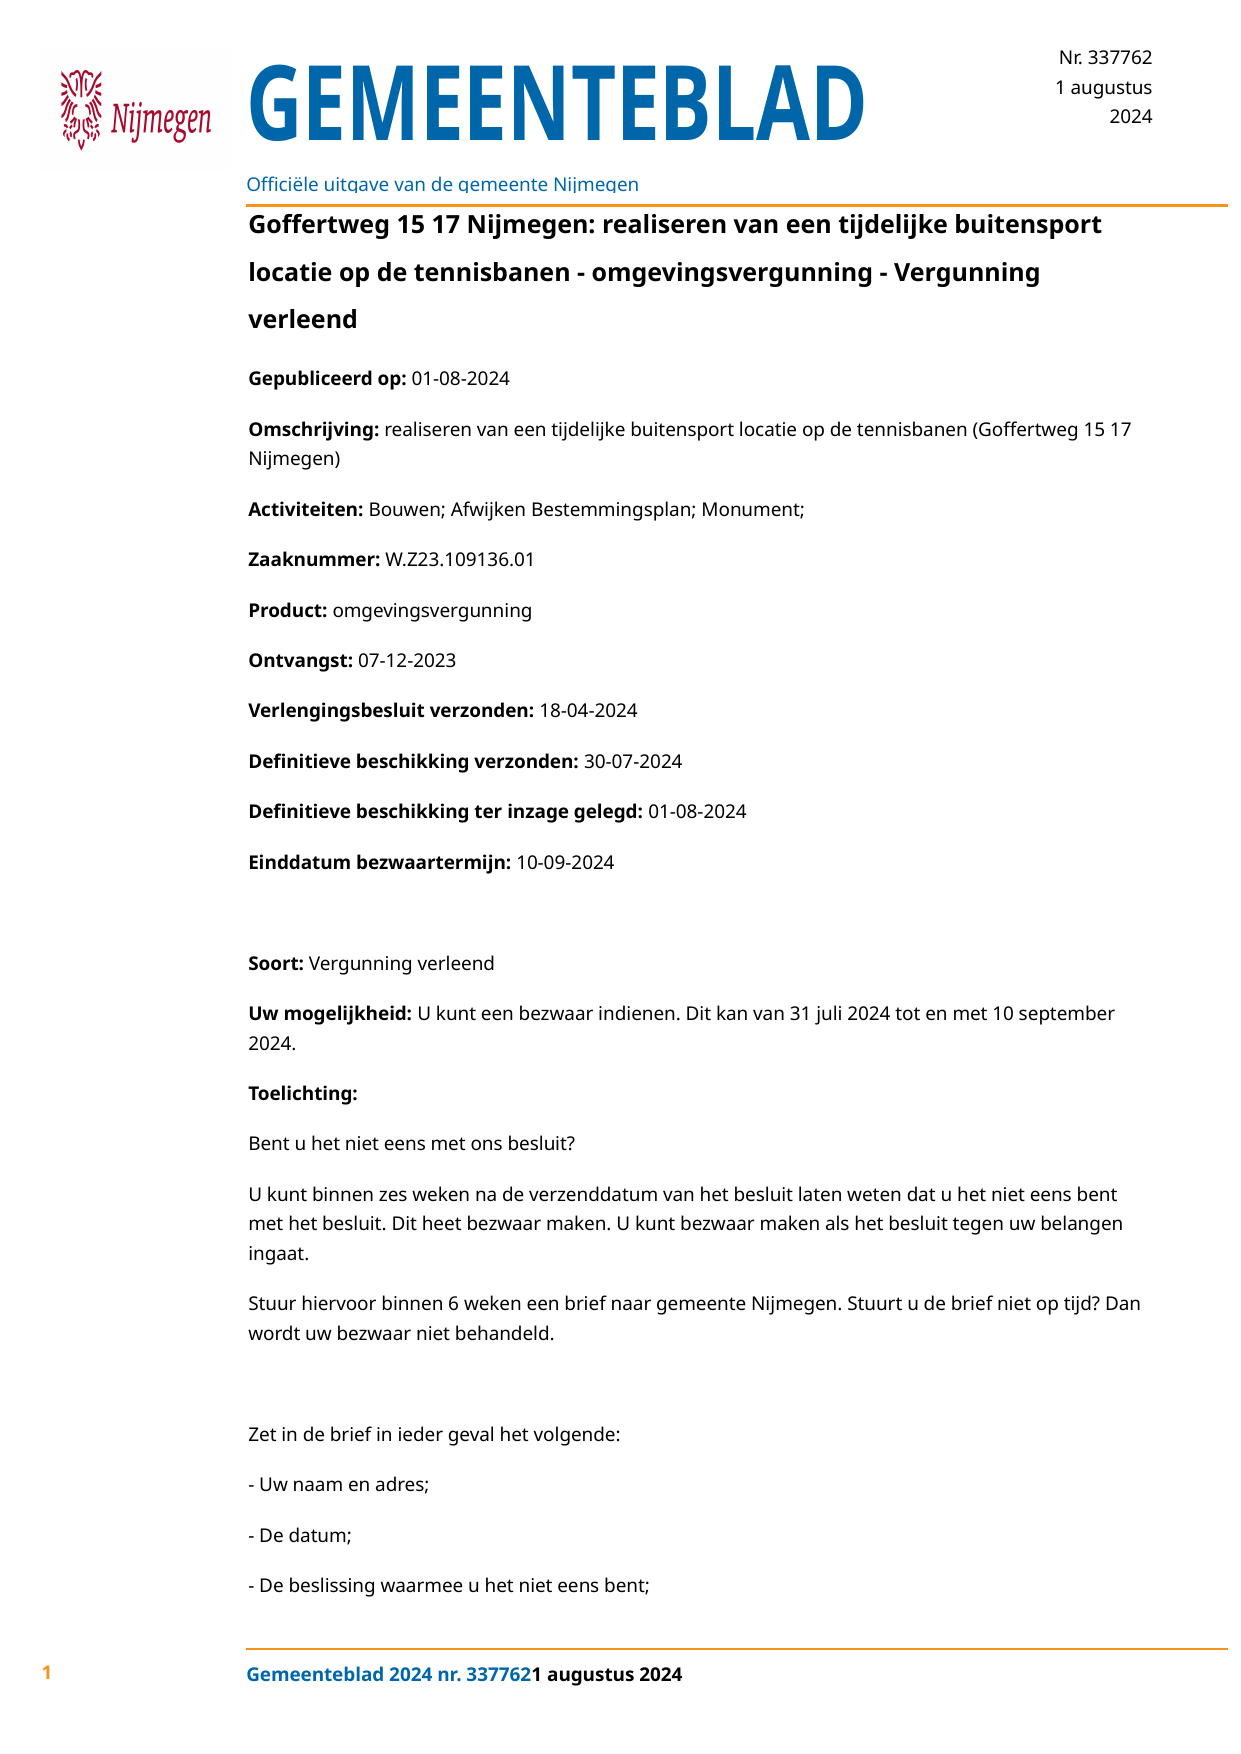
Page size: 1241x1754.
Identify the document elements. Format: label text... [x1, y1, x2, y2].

text Soort: Vergunning verleend [248, 950, 1152, 975]
text Product: omgevingsvergunning [248, 597, 1152, 622]
text Goffertweg 15 17 Nijmegen: realiseren van een tijdelijke buitensport locatie op de tennisbanen - omgevingsvergunning - Vergunning verleend [248, 207, 1152, 336]
text - Uw naam en adres; [248, 1471, 1152, 1497]
text Omschrijving: realiseren van een tijdelijke buitensport locatie op de tennisbanen (Goffertweg 15 17 Nijmegen) [248, 416, 1152, 471]
text Verlengingsbesluit verzonden: 18-04-2024 [248, 698, 1152, 723]
picture [41, 47, 231, 172]
text Stuur hiervoor binnen 6 weken een brief naar gemeente Nijmegen. Stuurt u de brief niet op tijd? Dan wordt uw bezwaar niet behandeld. [248, 1291, 1152, 1346]
text Gepubliceerd op: 01-08-2024 [248, 366, 1152, 391]
text - De beslissing waarmee u het niet eens bent; [248, 1572, 1152, 1598]
text Einddatum bezwaartermijn: 10-09-2024 [248, 849, 1152, 874]
text Zet in de brief in ieder geval het volgende: [248, 1421, 1152, 1447]
text - De datum; [248, 1522, 1152, 1547]
text Definitieve beschikking verzonden: 30-07-2024 [248, 748, 1152, 774]
text Toelichting: [248, 1080, 1152, 1106]
text U kunt binnen zes weken na de verzenddatum van het besluit laten weten dat u het niet eens bent met het besluit. Dit heet bezwaar maken. U kunt bezwaar maken als het besluit tegen uw belangen ingaat. [248, 1181, 1152, 1266]
text Ontvangst: 07-12-2023 [248, 647, 1152, 673]
text Definitieve beschikking ter inzage gelegd: 01-08-2024 [248, 798, 1152, 824]
text Activiteiten: Bouwen; Afwijken Bestemmingsplan; Monument; [248, 496, 1152, 522]
text Bent u het niet eens met ons besluit? [248, 1131, 1152, 1156]
text Uw mogelijkheid: U kunt een bezwaar indienen. Dit kan van 31 juli 2024 tot en met 10 september 2024. [248, 1000, 1152, 1055]
text Zaaknummer: W.Z23.109136.01 [248, 546, 1152, 572]
